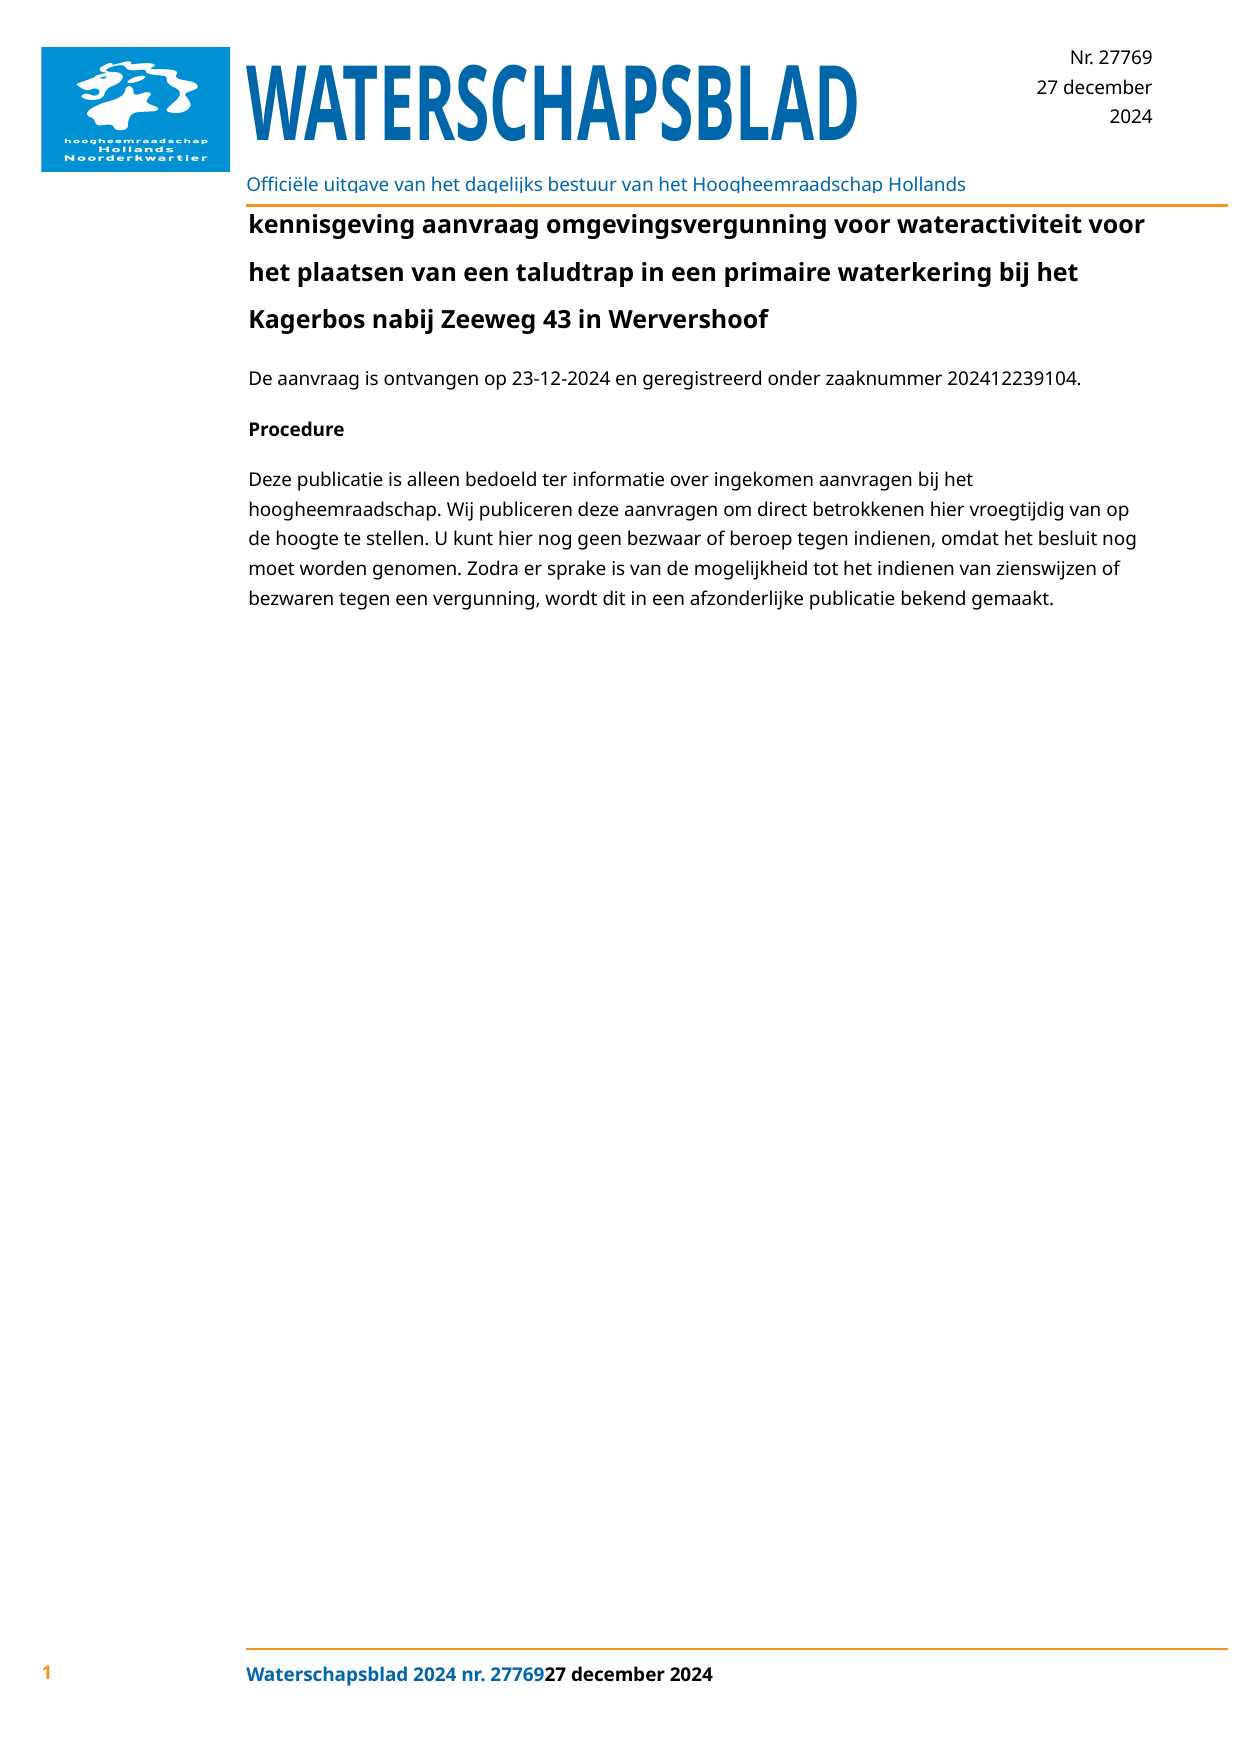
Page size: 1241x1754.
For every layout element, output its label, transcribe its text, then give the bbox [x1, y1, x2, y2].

text De aanvraag is ontvangen op 23-12-2024 en geregistreerd onder zaaknummer 202412239104. [248, 366, 1152, 391]
text kennisgeving aanvraag omgevingsvergunning voor wateractiviteit voor het plaatsen van een taludtrap in een primaire waterkering bij het Kagerbos nabij Zeeweg 43 in Wervershoof [248, 207, 1152, 336]
picture [129, 76, 144, 82]
picture [118, 62, 197, 112]
text Deze publicatie is alleen bedoeld ter informatie over ingekomen aanvragen bij het hoogheemraadschap. Wij publiceren deze aanvragen om direct betrokkenen hier vroegtijdig van op de hoogte te stellen. U kunt hier nog geen bezwaar of beroep tegen indienen, omdat het besluit nog moet worden genomen. Zodra er sprake is van de mogelijkheid tot het indienen van zienswijzen of bezwaren tegen een vergunning, wordt dit in een afzonderlijke publicatie bekend gemaakt. [248, 466, 1152, 610]
text Procedure [248, 416, 1152, 442]
picture [78, 64, 122, 99]
picture [88, 87, 157, 130]
